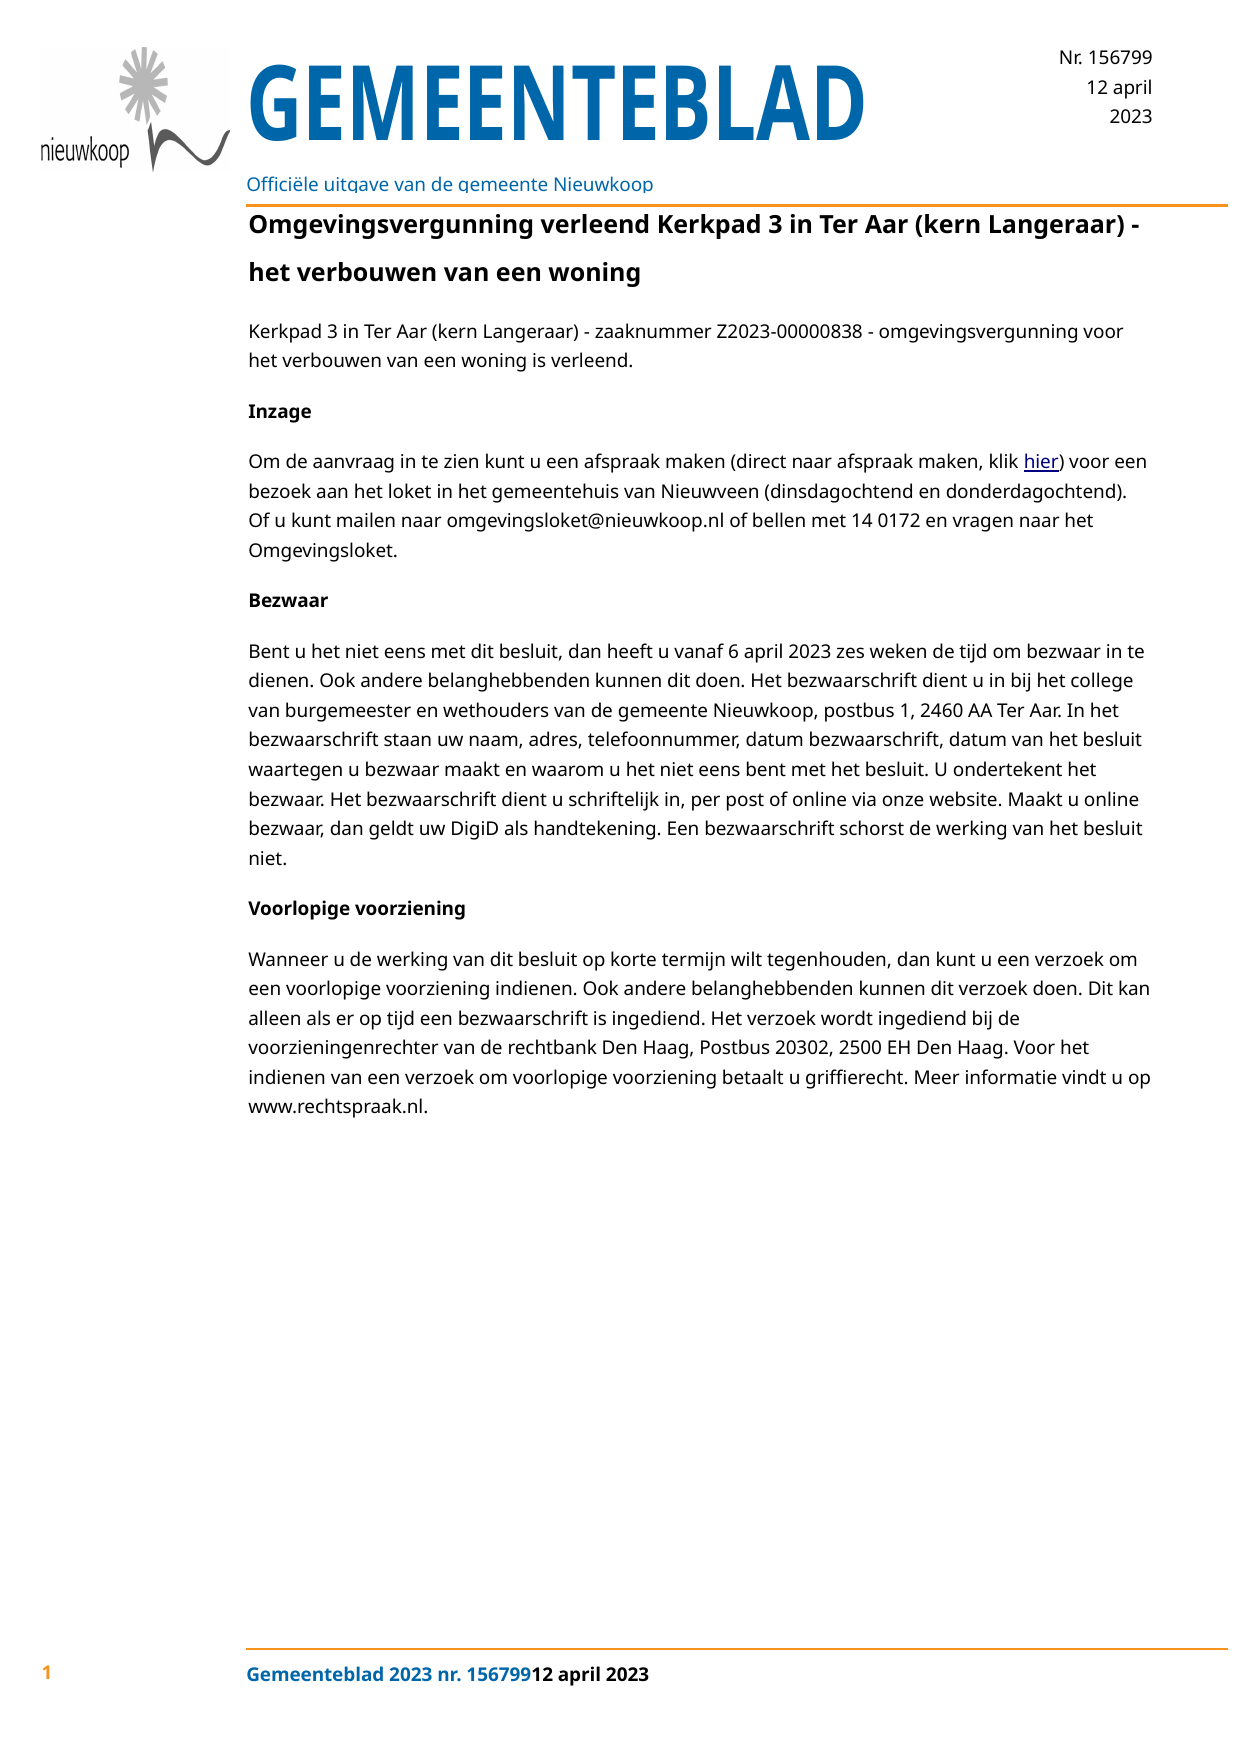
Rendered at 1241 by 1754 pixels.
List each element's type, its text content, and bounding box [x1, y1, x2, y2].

text Omgevingsvergunning verleend Kerkpad 3 in Ter Aar (kern Langeraar) - het verbouwen van een woning [248, 207, 1152, 288]
text Bezwaar [248, 587, 1152, 613]
text Kerkpad 3 in Ter Aar (kern Langeraar) - zaaknummer Z2023-00000838 - omgevingsvergunning voor het verbouwen van een woning is verleend. [248, 318, 1152, 373]
text Bent u het niet eens met dit besluit, dan heeft u vanaf 6 april 2023 zes weken de tijd om bezwaar in te dienen. Ook andere belanghebbenden kunnen dit doen. Het bezwaarschrift dient u in bij het college van burgemeester en wethouders van de gemeente Nieuwkoop, postbus 1, 2460 AA Ter Aar. In het bezwaarschrift staan uw naam, adres, telefoonnummer, datum bezwaarschrift, datum van het besluit waartegen u bezwaar maakt en waarom u het niet eens bent met het besluit. U ondertekent het bezwaar. Het bezwaarschrift dient u schriftelijk in, per post of online via onze website. Maakt u online bezwaar, dan geldt uw DigiD als handtekening. Een bezwaarschrift schorst de werking van het besluit niet. [248, 638, 1152, 871]
picture [41, 47, 231, 172]
text Voorlopige voorziening [248, 895, 1152, 921]
text Om de aanvraag in te zien kunt u een afspraak maken (direct naar afspraak maken, klik hier) voor een bezoek aan het loket in het gemeentehuis van Nieuwveen (dinsdagochtend en donderdagochtend). Of u kunt mailen naar omgevingsloket@nieuwkoop.nl of bellen met 14 0172 en vragen naar het Omgevingsloket. [248, 448, 1152, 563]
text Inzage [248, 398, 1152, 424]
text Wanneer u de werking van dit besluit op korte termijn wilt tegenhouden, dan kunt u een verzoek om een voorlopige voorziening indienen. Ook andere belanghebbenden kunnen dit verzoek doen. Dit kan alleen als er op tijd een bezwaarschrift is ingediend. Het verzoek wordt ingediend bij de voorzieningenrechter van de rechtbank Den Haag, Postbus 20302, 2500 EH Den Haag. Voor het indienen van een verzoek om voorlopige voorziening betaalt u griffierecht. Meer informatie vindt u op www.rechtspraak.nl. [248, 946, 1152, 1119]
